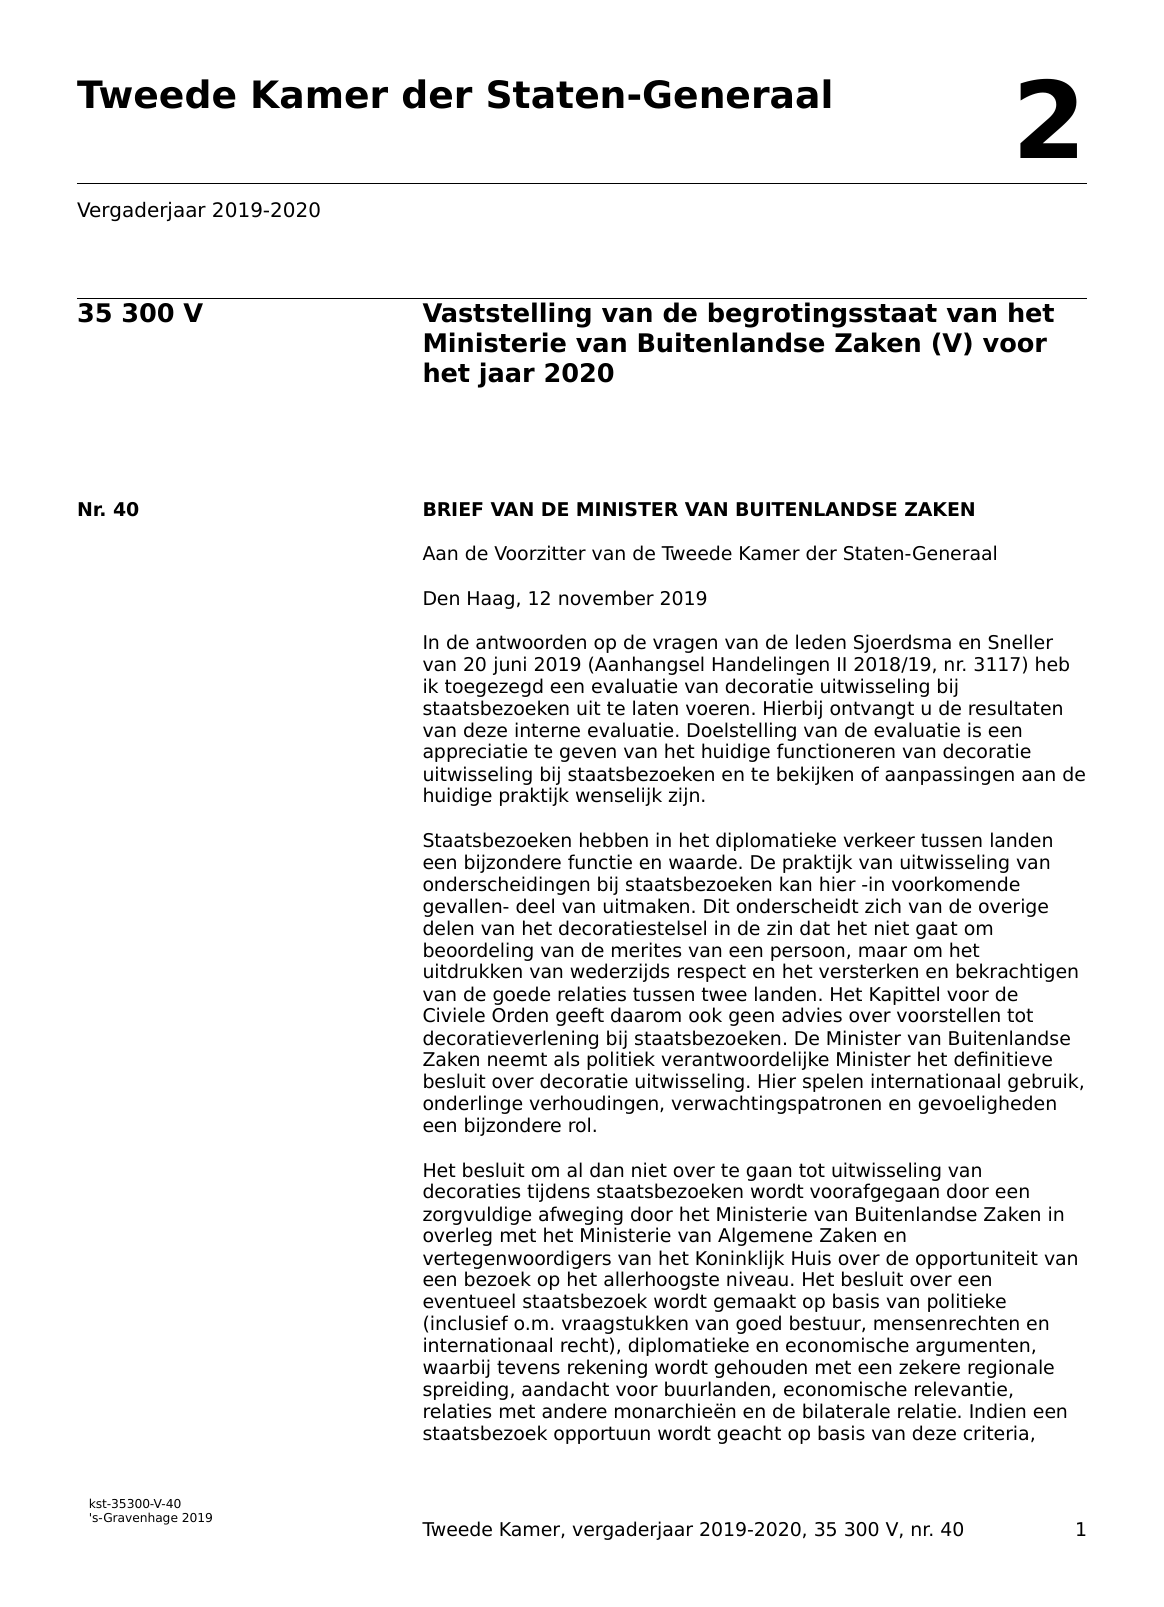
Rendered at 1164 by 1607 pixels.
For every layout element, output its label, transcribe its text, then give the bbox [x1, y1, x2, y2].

text Het besluit om al dan niet over te gaan tot uitwisseling van decoraties tijdens staatsbezoeken wordt voorafgegaan door een zorgvuldige afweging door het Ministerie van Buitenlandse Zaken in overleg met het Ministerie van Algemene Zaken en vertegenwoordigers van het Koninklijk Huis over de opportuniteit van een bezoek op het allerhoogste niveau. Het besluit over een eventueel staatsbezoek wordt gemaakt op basis van politieke (inclusief o.m. vraagstukken van goed bestuur, mensenrechten en internationaal recht), diplomatieke en economische argumenten, waarbij tevens rekening wordt gehouden met een zekere regionale spreiding, aandacht voor buurlanden, economische relevantie, relaties met andere monarchieën en de bilaterale relatie. Indien een staatsbezoek opportuun wordt geacht op basis van deze criteria, [422, 1159, 1087, 1445]
text In de antwoorden op de vragen van de leden Sjoerdsma en Sneller van 20 juni 2019 (Aanhangsel Handelingen II 2018/19, nr. 3117) heb ik toegezegd een evaluatie van decoratie uitwisseling bij staatsbezoeken uit te laten voeren. Hierbij ontvangt u de resultaten van deze interne evaluatie. Doelstelling van de evaluatie is een appreciatie te geven van het huidige functioneren van decoratie uitwisseling bij staatsbezoeken en te bekijken of aanpassingen aan de huidige praktijk wenselijk zijn. [422, 632, 1087, 807]
text 's-Gravenhage 2019 [88, 1511, 323, 1525]
text Aan de Voorzitter van de Tweede Kamer der Staten-Generaal [422, 543, 1087, 565]
table_header Tweede Kamer der Staten-Generaal [77, 59, 886, 183]
text Staatsbezoeken hebben in het diplomatieke verkeer tussen landen een bijzondere functie en waarde. De praktijk van uitwisseling van onderscheidingen bij staatsbezoeken kan hier -in voorkomende gevallen- deel van uitmaken. Dit onderscheidt zich van de overige delen van het decoratiestelsel in de zin dat het niet gaat om beoordeling van de merites van een persoon, maar om het uitdrukken van wederzijds respect en het versterken en bekrachtigen van de goede relaties tussen twee landen. Het Kapittel voor de Civiele Orden geeft daarom ook geen advies over voorstellen tot decoratieverlening bij staatsbezoeken. De Minister van Buitenlandse Zaken neemt als politiek verantwoordelijke Minister het definitieve besluit over decoratie uitwisseling. Hier spelen internationaal gebruik, onderlinge verhoudingen, verwachtingspatronen en gevoeligheden een bijzondere rol. [422, 829, 1087, 1137]
table_cell Vergaderjaar 2019-2020 [77, 184, 1087, 298]
text kst-35300-V-40 [88, 1497, 323, 1511]
subtitle Nr. 40 BRIEF VAN DE MINISTER VAN BUITENLANDSE ZAKEN [77, 499, 1087, 521]
text Den Haag, 12 november 2019 [422, 587, 1087, 609]
subtitle 35 300 V Vaststelling van de begrotingsstaat van het Ministerie van Buitenlandse Zaken (V) voor het jaar 2020 [77, 299, 1087, 388]
table_header 2 [886, 59, 1087, 183]
